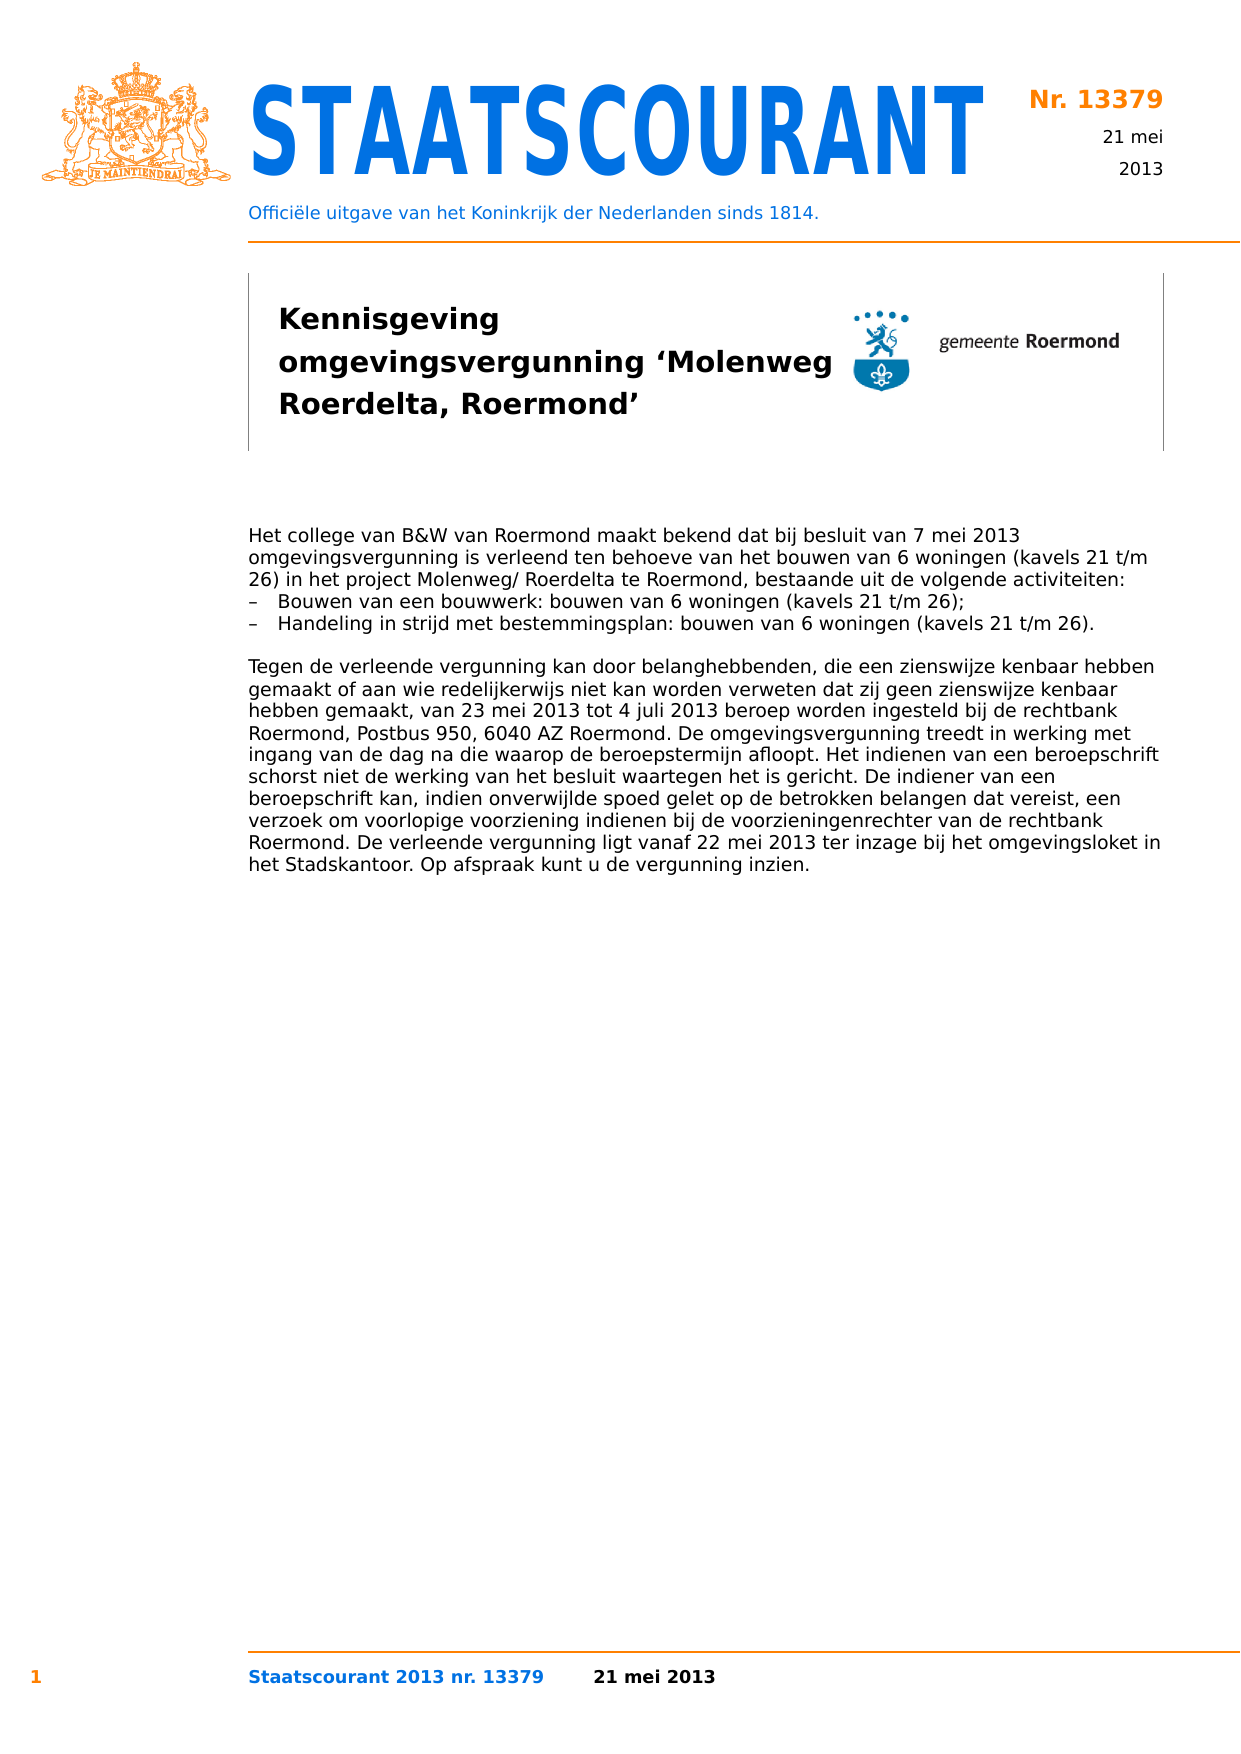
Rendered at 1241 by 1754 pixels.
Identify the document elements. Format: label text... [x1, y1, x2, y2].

table_cell 21 mei [998, 121, 1240, 153]
table_header [25, 62, 248, 241]
table_cell Officiële uitgave van het Koninkrijk der Nederlanden sinds 1814. [248, 203, 1240, 241]
text – Bouwen van een bouwwerk: bouwen van 6 woningen (kavels 21 t/m 26); [248, 591, 1163, 613]
subtitle Kennisgeving omgevingsvergunning ‘Molenweg Roerdelta, Roermond’ [249, 273, 1163, 451]
picture [41, 62, 231, 186]
text – Handeling in strijd met bestemmingsplan: bouwen van 6 woningen (kavels 21 t/m 26). [248, 613, 1163, 634]
text Tegen de verleende vergunning kan door belanghebbenden, die een zienswijze kenbaar hebben gemaakt of aan wie redelijkerwijs niet kan worden verweten dat zij geen zienswijze kenbaar hebben gemaakt, van 23 mei 2013 tot 4 juli 2013 beroep worden ingesteld bij de rechtbank Roermond, Postbus 950, 6040 AZ Roermond. De omgevingsvergunning treedt in werking met ingang van de dag na die waarop de beroepstermijn afloopt. Het indienen van een beroepschrift schorst niet de werking van het besluit waartegen het is gericht. De indiener van een beroepschrift kan, indien onverwijlde spoed gelet op de betrokken belangen dat vereist, een verzoek om voorlopige voorziening indienen bij de voorzieningenrechter van de rechtbank Roermond. De verleende vergunning ligt vanaf 22 mei 2013 ter inzage bij het omgevingsloket in het Stadskantoor. Op afspraak kunt u de vergunning inzien. [248, 656, 1163, 876]
table_header STAATSCOURANT [248, 62, 998, 203]
table_header Nr. 13379 [998, 62, 1240, 121]
table_cell 2013 [998, 153, 1240, 203]
text Het college van B&W van Roermond maakt bekend dat bij besluit van 7 mei 2013 omgevingsvergunning is verleend ten behoeve van het bouwen van 6 woningen (kavels 21 t/m 26) in het project Molenweg/ Roerdelta te Roermond, bestaande uit de volgende activiteiten: [248, 525, 1163, 591]
picture [838, 302, 1134, 397]
